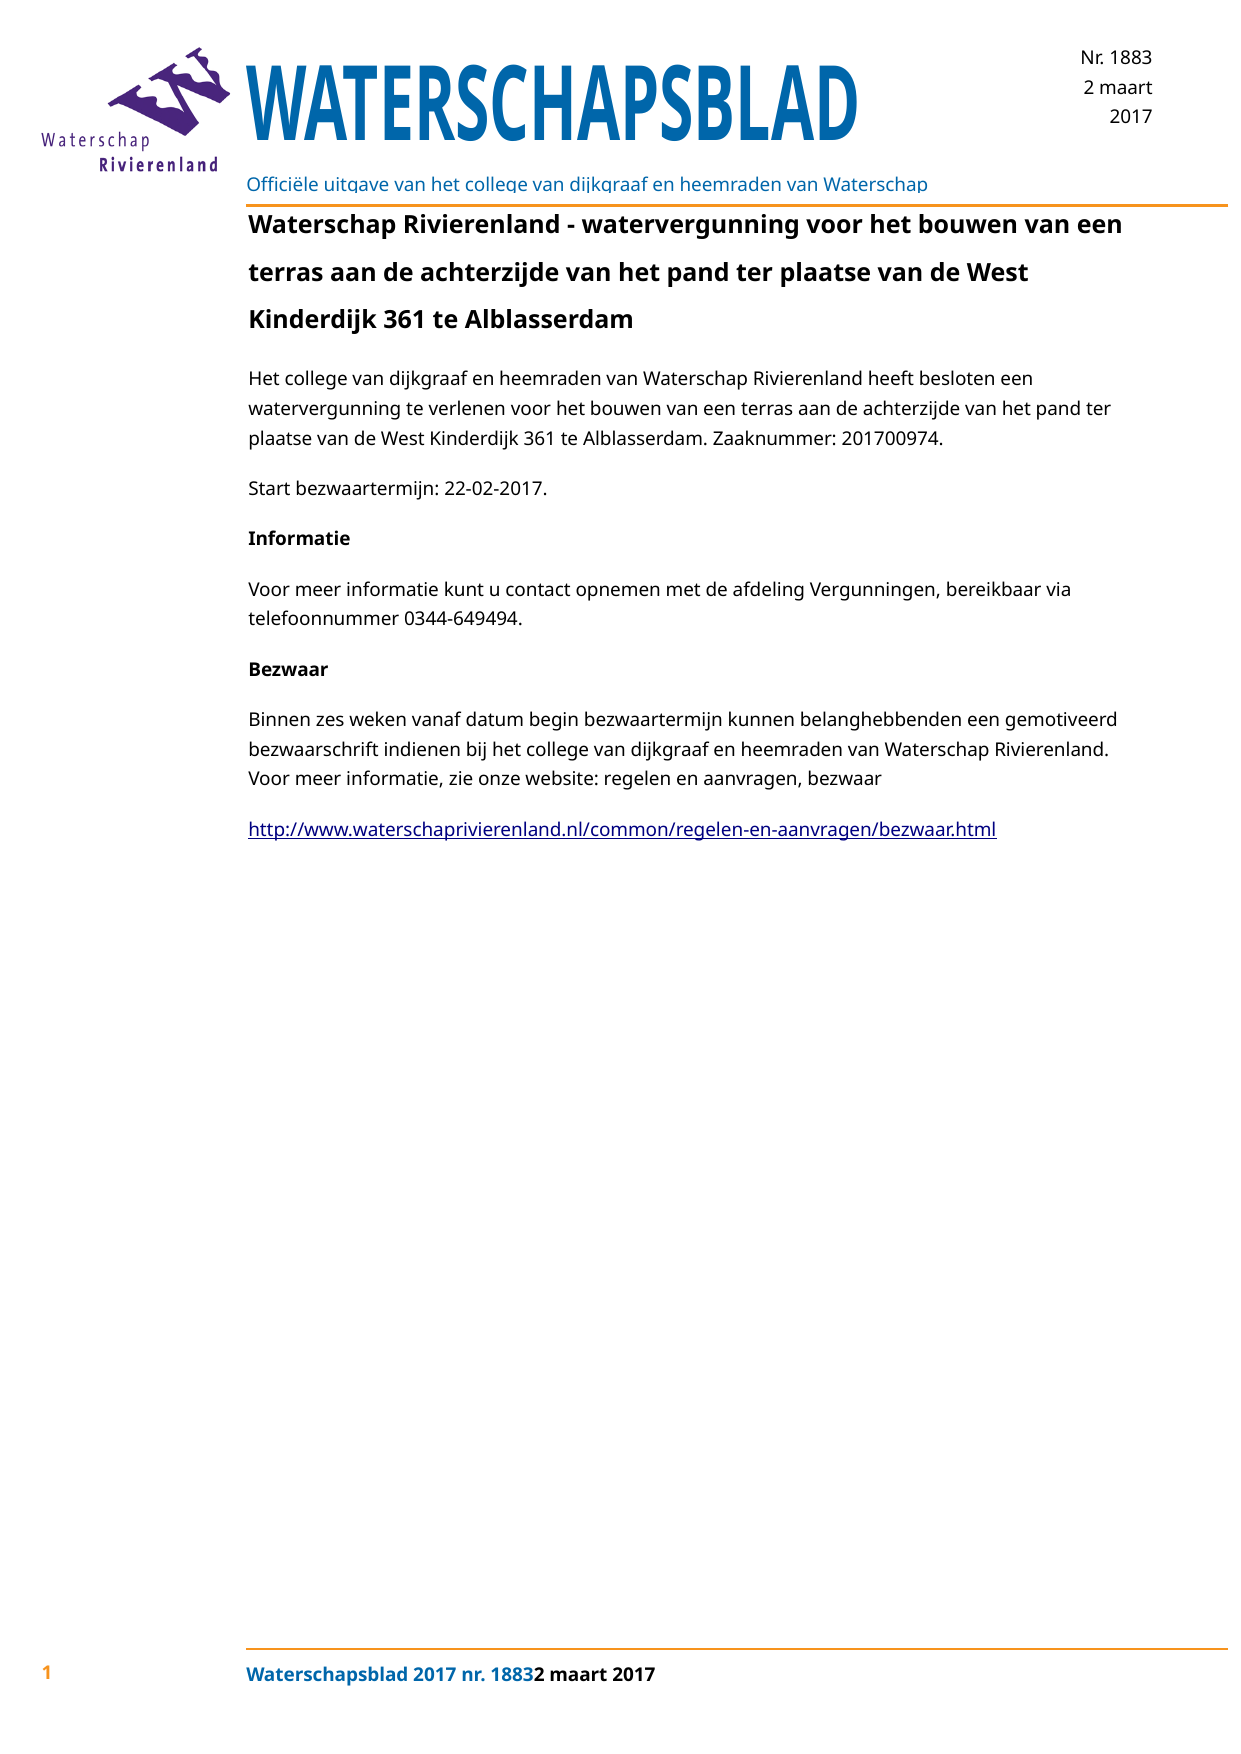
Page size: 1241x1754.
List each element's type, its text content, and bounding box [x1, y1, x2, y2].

picture [41, 47, 231, 172]
text Informatie [248, 526, 1152, 551]
text Het college van dijkgraaf en heemraden van Waterschap Rivierenland heeft besloten een watervergunning te verlenen voor het bouwen van een terras aan de achterzijde van het pand ter plaatse van de West Kinderdijk 361 te Alblasserdam. Zaaknummer: 201700974. [248, 366, 1152, 450]
text Bezwaar [248, 656, 1152, 682]
text Start bezwaartermijn: 22-02-2017. [248, 475, 1152, 501]
text http://www.waterschaprivierenland.nl/common/regelen-en-aanvragen/bezwaar.html [248, 816, 1152, 842]
text Binnen zes weken vanaf datum begin bezwaartermijn kunnen belanghebbenden een gemotiveerd bezwaarschrift indienen bij het college van dijkgraaf en heemraden van Waterschap Rivierenland. Voor meer informatie, zie onze website: regelen en aanvragen, bezwaar [248, 706, 1152, 791]
text Voor meer informatie kunt u contact opnemen met de afdeling Vergunningen, bereikbaar via telefoonnummer 0344-649494. [248, 576, 1152, 631]
text Waterschap Rivierenland - watervergunning voor het bouwen van een terras aan de achterzijde van het pand ter plaatse van de West Kinderdijk 361 te Alblasserdam [248, 207, 1152, 336]
